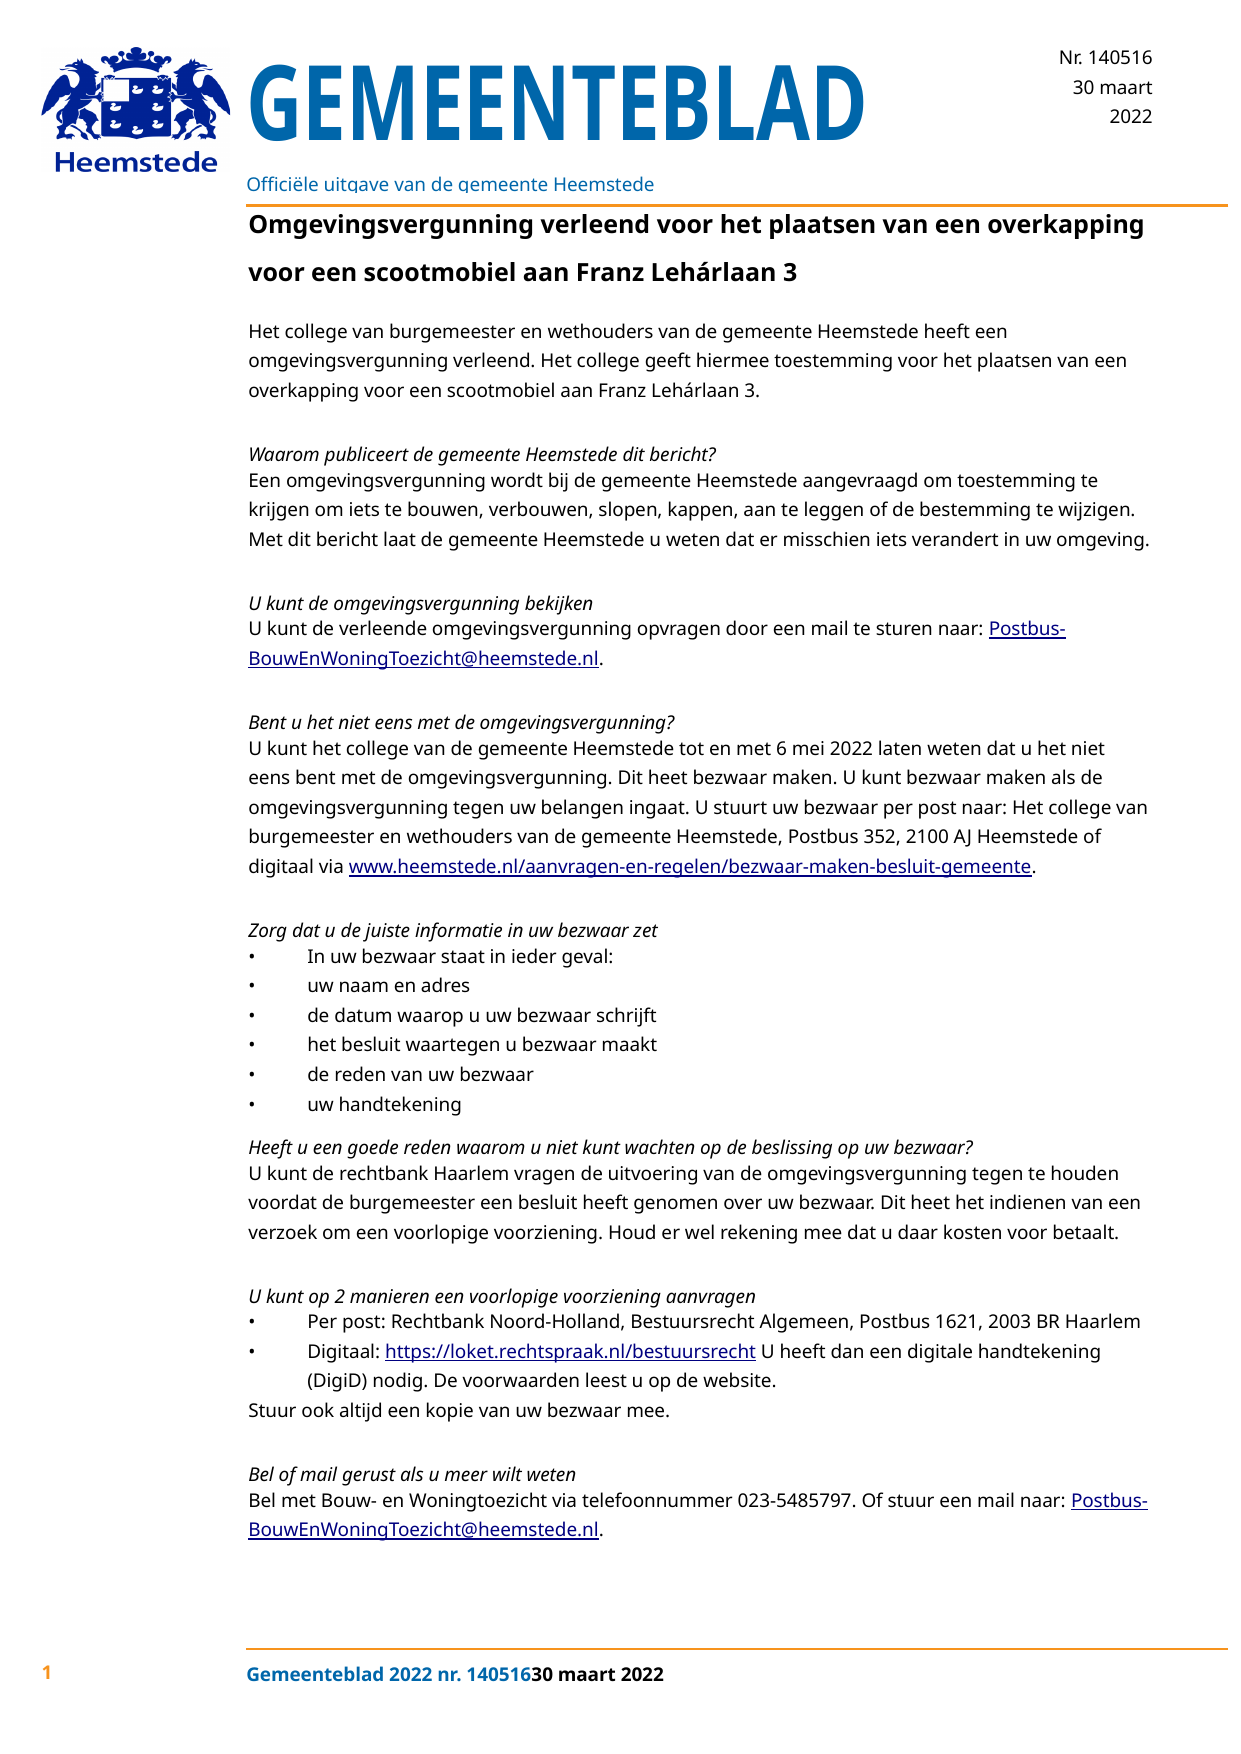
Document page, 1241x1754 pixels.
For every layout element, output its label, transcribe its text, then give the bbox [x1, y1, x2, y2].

text Omgevingsvergunning verleend voor het plaatsen van een overkapping voor een scootmobiel aan Franz Lehárlaan 3 [248, 207, 1152, 288]
text U kunt de rechtbank Haarlem vragen de uitvoering van de omgevingsvergunning tegen te houden voordat de burgemeester een besluit heeft genomen over uw bezwaar. Dit heet het indienen van een verzoek om een voorlopige voorziening. Houd er wel rekening mee dat u daar kosten voor betaalt. [248, 1160, 1152, 1244]
text U kunt de omgevingsvergunning bekijken [248, 590, 1152, 616]
list de reden van uw bezwaar [248, 1061, 1152, 1087]
list uw handtekening [248, 1091, 1152, 1117]
list de datum waarop u uw bezwaar schrijft [248, 1002, 1152, 1028]
text Zorg dat u de juiste informatie in uw bezwaar zet [248, 917, 1152, 943]
text Bel met Bouw- en Woningtoezicht via telefoonnummer 023-5485797. Of stuur een mail naar: Postbus-BouwEnWoningToezicht@heemstede.nl. [248, 1487, 1152, 1542]
text Een omgevingsvergunning wordt bij de gemeente Heemstede aangevraagd om toestemming te krijgen om iets te bouwen, verbouwen, slopen, kappen, aan te leggen of de bestemming te wijzigen. Met dit bericht laat de gemeente Heemstede u weten dat er misschien iets verandert in uw omgeving. [248, 467, 1152, 552]
text Waarom publiceert de gemeente Heemstede dit bericht? [248, 441, 1152, 467]
text Bent u het niet eens met de omgevingsvergunning? [248, 709, 1152, 735]
picture [41, 47, 231, 172]
text Stuur ook altijd een kopie van uw bezwaar mee. [248, 1397, 1152, 1423]
text U kunt het college van de gemeente Heemstede tot en met 6 mei 2022 laten weten dat u het niet eens bent met de omgevingsvergunning. Dit heet bezwaar maken. U kunt bezwaar maken als de omgevingsvergunning tegen uw belangen ingaat. U stuurt uw bezwaar per post naar: Het college van burgemeester en wethouders van de gemeente Heemstede, Postbus 352, 2100 AJ Heemstede of digitaal via www.heemstede.nl/aanvragen-en-regelen/bezwaar-maken-besluit-gemeente. [248, 735, 1152, 879]
text Het college van burgemeester en wethouders van de gemeente Heemstede heeft een omgevingsvergunning verleend. Het college geeft hiermee toestemming voor het plaatsen van een overkapping voor een scootmobiel aan Franz Lehárlaan 3. [248, 318, 1152, 403]
list uw naam en adres [248, 972, 1152, 998]
text Bel of mail gerust als u meer wilt weten [248, 1461, 1152, 1487]
text U kunt de verleende omgevingsvergunning opvragen door een mail te sturen naar: Postbus-BouwEnWoningToezicht@heemstede.nl. [248, 616, 1152, 671]
list In uw bezwaar staat in ieder geval: [248, 943, 1152, 969]
text U kunt op 2 manieren een voorlopige voorziening aanvragen [248, 1283, 1152, 1308]
list het besluit waartegen u bezwaar maakt [248, 1032, 1152, 1057]
list Digitaal: https://loket.rechtspraak.nl/bestuursrecht U heeft dan een digitale handtekening (DigiD) nodig. De voorwaarden leest u op de website. [248, 1338, 1152, 1393]
text Heeft u een goede reden waarom u niet kunt wachten op de beslissing op uw bezwaar? [248, 1134, 1152, 1160]
list Per post: Rechtbank Noord-Holland, Bestuursrecht Algemeen, Postbus 1621, 2003 BR Haarlem [248, 1308, 1152, 1334]
